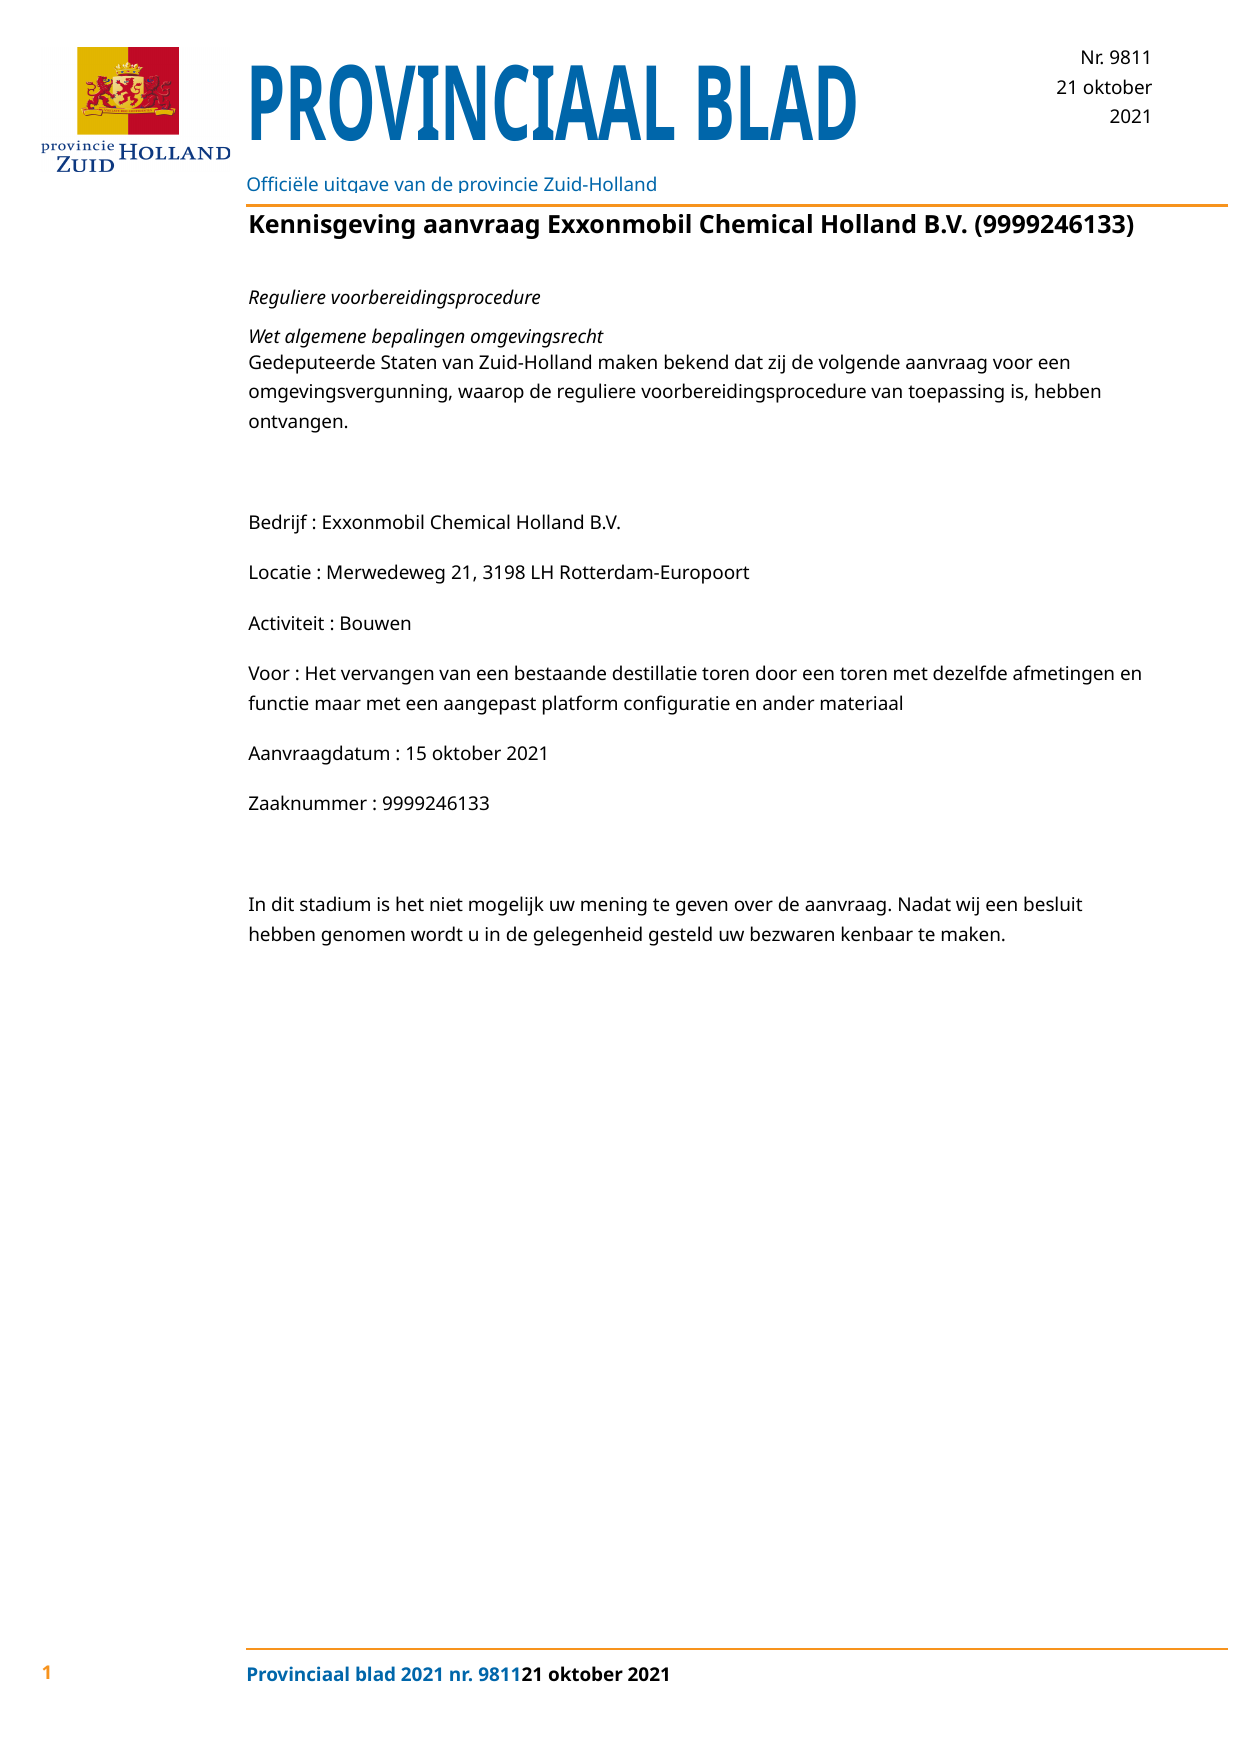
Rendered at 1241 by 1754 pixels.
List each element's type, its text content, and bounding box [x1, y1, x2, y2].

text Locatie : Merwedeweg 21, 3198 LH Rotterdam-Europoort [248, 559, 1152, 585]
text Reguliere voorbereidingsprocedure [248, 284, 1152, 309]
text Zaaknummer : 9999246133 [248, 791, 1152, 816]
text In dit stadium is het niet mogelijk uw mening te geven over de aanvraag. Nadat wij een besluit hebben genomen wordt u in de gelegenheid gesteld uw bezwaren kenbaar te maken. [248, 891, 1152, 947]
text Kennisgeving aanvraag Exxonmobil Chemical Holland B.V. (9999246133) [248, 207, 1152, 241]
picture [41, 47, 231, 172]
text Gedeputeerde Staten van Zuid-Holland maken bekend dat zij de volgende aanvraag voor een omgevingsvergunning, waarop de reguliere voorbereidingsprocedure van toepassing is, hebben ontvangen. [248, 349, 1152, 434]
text Aanvraagdatum : 15 oktober 2021 [248, 740, 1152, 766]
text Wet algemene bepalingen omgevingsrecht [248, 323, 1152, 349]
text Bedrijf : Exxonmobil Chemical Holland B.V. [248, 509, 1152, 534]
text Voor : Het vervangen van een bestaande destillatie toren door een toren met dezelfde afmetingen en functie maar met een aangepast platform configuratie en ander materiaal [248, 660, 1152, 715]
text Activiteit : Bouwen [248, 610, 1152, 635]
